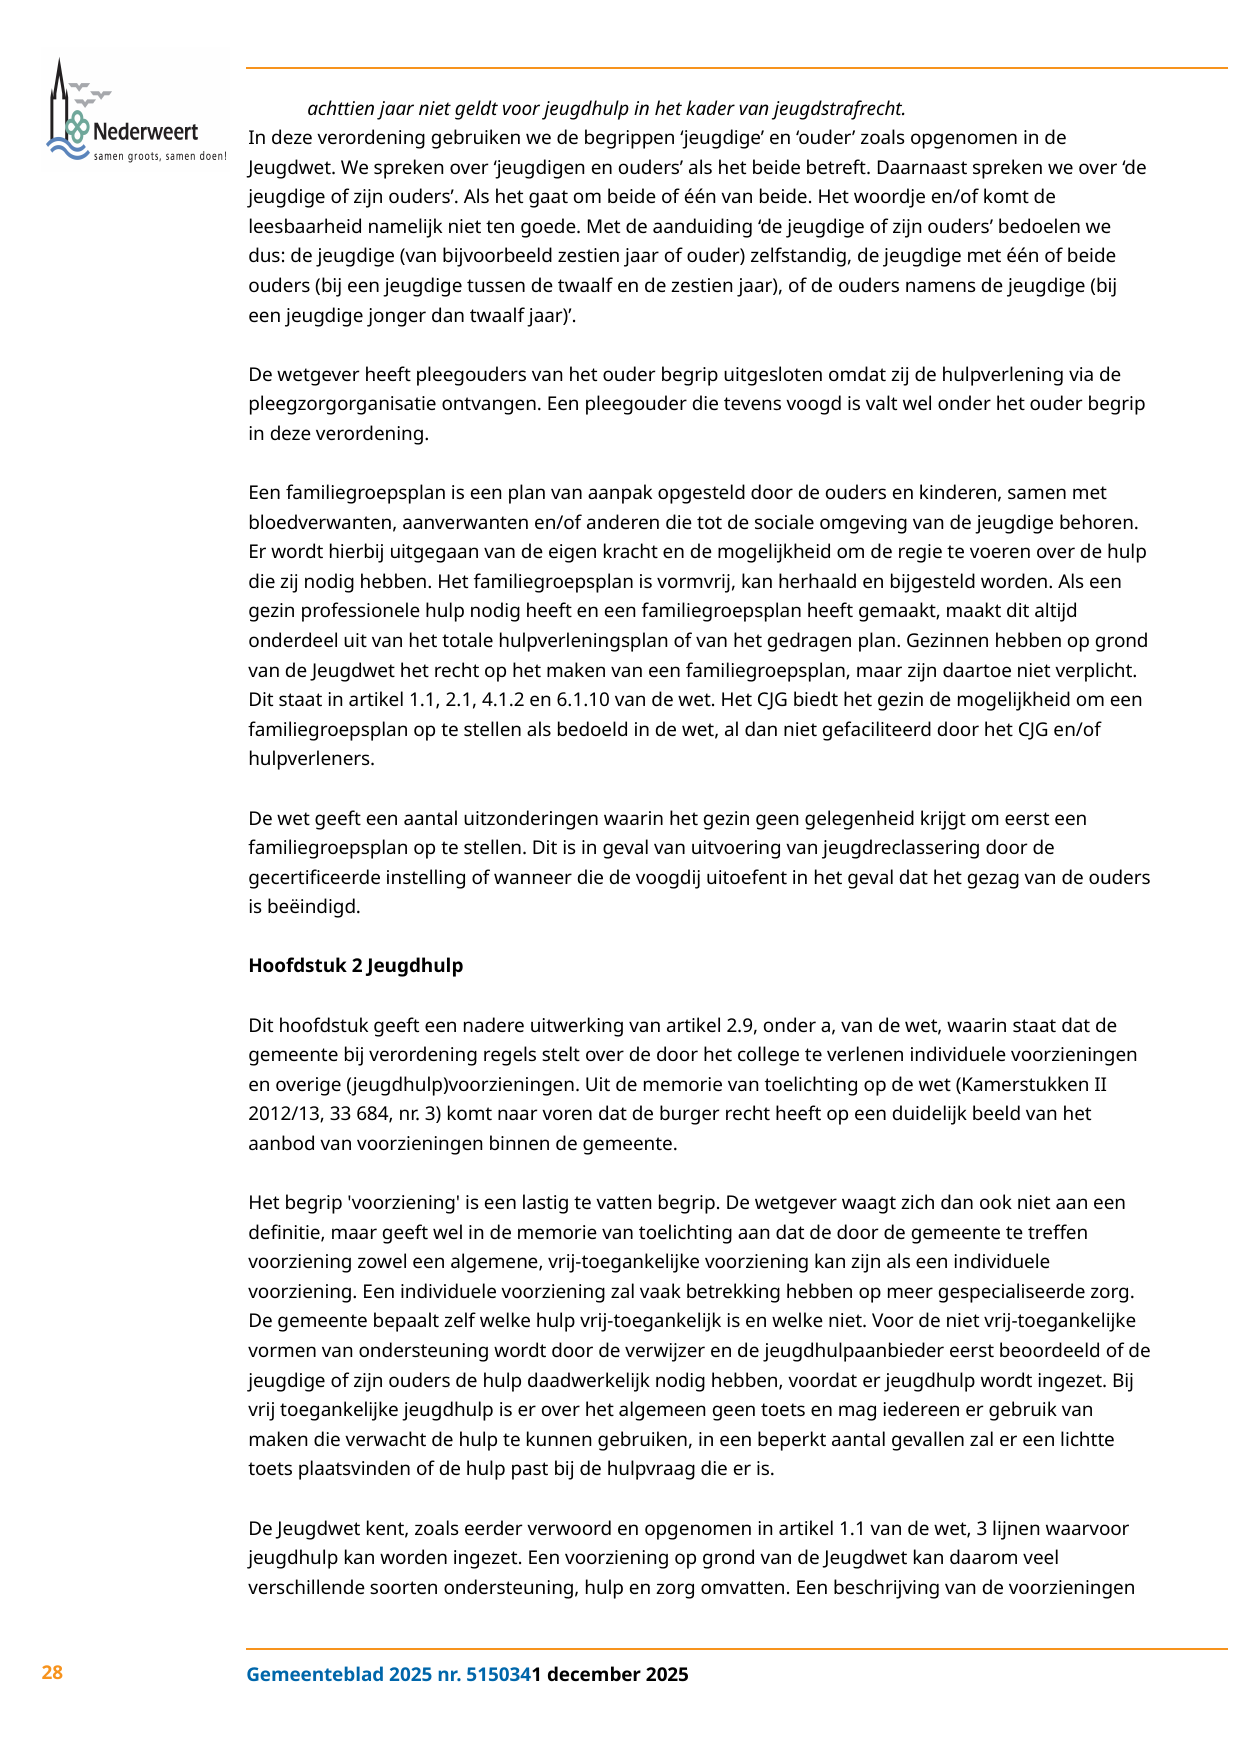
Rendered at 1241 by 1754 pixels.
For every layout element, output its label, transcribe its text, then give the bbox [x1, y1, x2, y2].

text Hoofdstuk 2 Jeugdhulp [248, 953, 1152, 978]
text Een familiegroepsplan is een plan van aanpak opgesteld door de ouders en kinderen, samen met bloedverwanten, aanverwanten en/of anderen die tot de sociale omgeving van de jeugdige behoren. Er wordt hierbij uitgegaan van de eigen kracht en de mogelijkheid om de regie te voeren over de hulp die zij nodig hebben. Het familiegroepsplan is vormvrij, kan herhaald en bijgesteld worden. Als een gezin professionele hulp nodig heeft en een familiegroepsplan heeft gemaakt, maakt dit altijd onderdeel uit van het totale hulpverleningsplan of van het gedragen plan. Gezinnen hebben op grond van de Jeugdwet het recht op het maken van een familiegroepsplan, maar zijn daartoe niet verplicht. Dit staat in artikel 1.1, 2.1, 4.1.2 en 6.1.10 van de wet. Het CJG biedt het gezin de mogelijkheid om een familiegroepsplan op te stellen als bedoeld in de wet, al dan niet gefaciliteerd door het CJG en/of hulpverleners. [248, 479, 1152, 771]
text De wetgever heeft pleegouders van het ouder begrip uitgesloten omdat zij de hulpverlening via de pleegzorgorganisatie ontvangen. Een pleegouder die tevens voogd is valt wel onder het ouder begrip in deze verordening. [248, 361, 1152, 446]
text In deze verordening gebruiken we de begrippen ‘jeugdige’ en ‘ouder’ zoals opgenomen in de Jeugdwet. We spreken over ‘jeugdigen en ouders’ als het beide betreft. Daarnaast spreken we over ‘de jeugdige of zijn ouders’. Als het gaat om beide of één van beide. Het woordje en/of komt de leesbaarheid namelijk niet ten goede. Met de aanduiding ‘de jeugdige of zijn ouders’ bedoelen we dus: de jeugdige (van bijvoorbeeld zestien jaar of ouder) zelfstandig, de jeugdige met één of beide ouders (bij een jeugdige tussen de twaalf en de zestien jaar), of de ouders namens de jeugdige (bij een jeugdige jonger dan twaalf jaar)’. [248, 124, 1152, 328]
list achttien jaar niet geldt voor jeugdhulp in het kader van jeugdstrafrecht. [248, 95, 1152, 121]
text De wet geeft een aantal uitzonderingen waarin het gezin geen gelegenheid krijgt om eerst een familiegroepsplan op te stellen. Dit is in geval van uitvoering van jeugdreclassering door de gecertificeerde instelling of wanneer die de voogdij uitoefent in het geval dat het gezag van de ouders is beëindigd. [248, 805, 1152, 919]
picture [41, 47, 231, 172]
text De Jeugdwet kent, zoals eerder verwoord en opgenomen in artikel 1.1 van de wet, 3 lijnen waarvoor jeugdhulp kan worden ingezet. Een voorziening op grond van de Jeugdwet kan daarom veel verschillende soorten ondersteuning, hulp en zorg omvatten. Een beschrijving van de voorzieningen [248, 1515, 1152, 1600]
text Dit hoofdstuk geeft een nadere uitwerking van artikel 2.9, onder a, van de wet, waarin staat dat de gemeente bij verordening regels stelt over de door het college te verlenen individuele voorzieningen en overige (jeugdhulp)voorzieningen. Uit de memorie van toelichting op de wet (Kamerstukken II 2012/13, 33 684, nr. 3) komt naar voren dat de burger recht heeft op een duidelijk beeld van het aanbod van voorzieningen binnen de gemeente. [248, 1012, 1152, 1156]
text Het begrip 'voorziening' is een lastig te vatten begrip. De wetgever waagt zich dan ook niet aan een definitie, maar geeft wel in de memorie van toelichting aan dat de door de gemeente te treffen voorziening zowel een algemene, vrij-toegankelijke voorziening kan zijn als een individuele voorziening. Een individuele voorziening zal vaak betrekking hebben op meer gespecialiseerde zorg. De gemeente bepaalt zelf welke hulp vrij-toegankelijk is en welke niet. Voor de niet vrij-toegankelijke vormen van ondersteuning wordt door de verwijzer en de jeugdhulpaanbieder eerst beoordeeld of de jeugdige of zijn ouders de hulp daadwerkelijk nodig hebben, voordat er jeugdhulp wordt ingezet. Bij vrij toegankelijke jeugdhulp is er over het algemeen geen toets en mag iedereen er gebruik van maken die verwacht de hulp te kunnen gebruiken, in een beperkt aantal gevallen zal er een lichtte toets plaatsvinden of de hulp past bij de hulpvraag die er is. [248, 1189, 1152, 1481]
